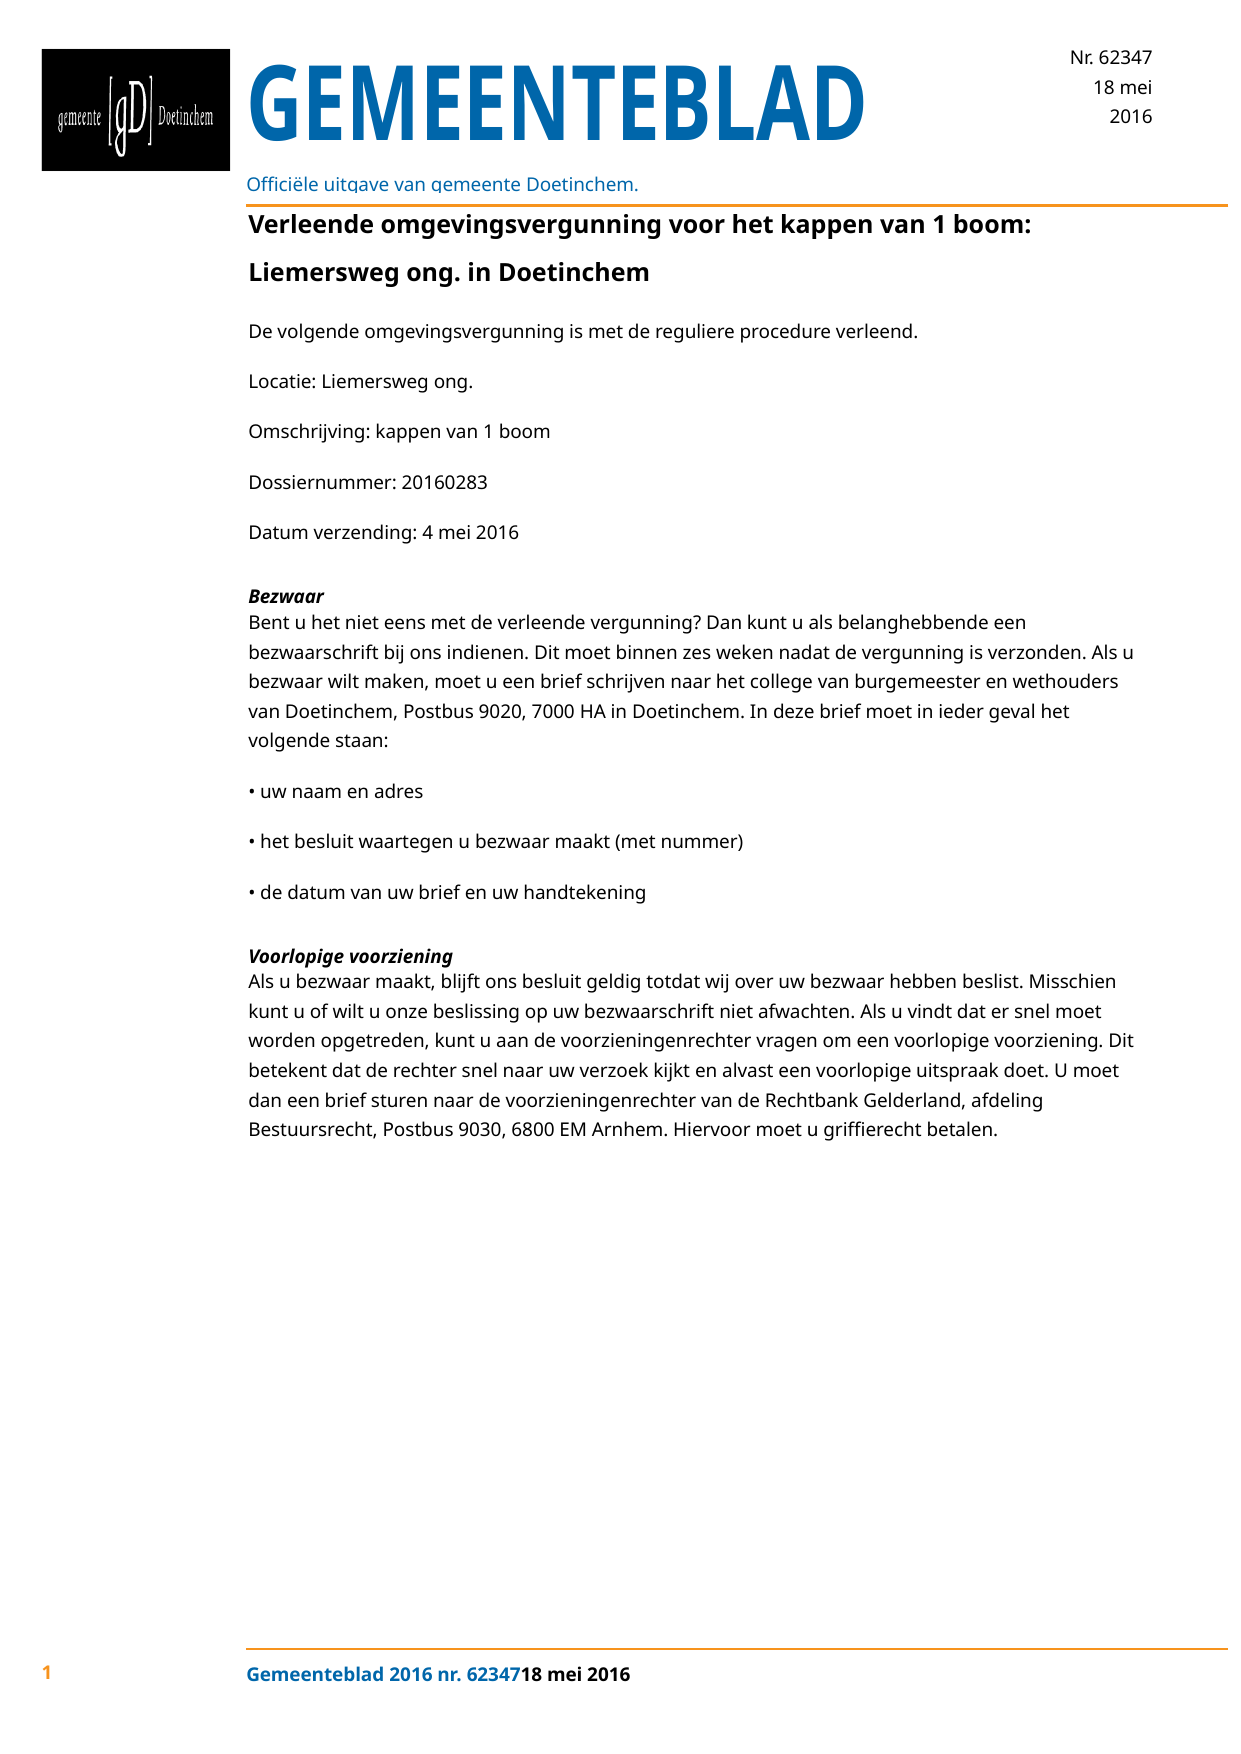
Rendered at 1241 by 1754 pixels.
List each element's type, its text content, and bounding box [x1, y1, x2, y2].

text Omschrijving: kappen van 1 boom [248, 419, 1152, 444]
text • de datum van uw brief en uw handtekening [248, 879, 1152, 904]
text Locatie: Liemersweg ong. [248, 368, 1152, 394]
text Datum verzending: 4 mei 2016 [248, 519, 1152, 545]
text Als u bezwaar maakt, blijft ons besluit geldig totdat wij over uw bezwaar hebben beslist. Misschien kunt u of wilt u onze beslissing op uw bezwaarschrift niet afwachten. Als u vindt dat er snel moet worden opgetreden, kunt u aan de voorzieningenrechter vragen om een voorlopige voorziening. Dit betekent dat de rechter snel naar uw verzoek kijkt en alvast een voorlopige uitspraak doet. U moet dan een brief sturen naar de voorzieningenrechter van de Rechtbank Gelderland, afdeling Bestuursrecht, Postbus 9030, 6800 EM Arnhem. Hiervoor moet u griffierecht betalen. [248, 968, 1152, 1142]
text • het besluit waartegen u bezwaar maakt (met nummer) [248, 828, 1152, 854]
picture [41, 47, 231, 172]
text Bezwaar [248, 583, 1152, 609]
text Bent u het niet eens met de verleende vergunning? Dan kunt u als belanghebbende een bezwaarschrift bij ons indienen. Dit moet binnen zes weken nadat de vergunning is verzonden. Als u bezwaar wilt maken, moet u een brief schrijven naar het college van burgemeester en wethouders van Doetinchem, Postbus 9020, 7000 HA in Doetinchem. In deze brief moet in ieder geval het volgende staan: [248, 609, 1152, 753]
text Dossiernummer: 20160283 [248, 469, 1152, 495]
text Verleende omgevingsvergunning voor het kappen van 1 boom: Liemersweg ong. in Doetinchem [248, 207, 1152, 288]
text De volgende omgevingsvergunning is met de reguliere procedure verleend. [248, 318, 1152, 344]
text Voorlopige voorziening [248, 943, 1152, 968]
text • uw naam en adres [248, 778, 1152, 804]
